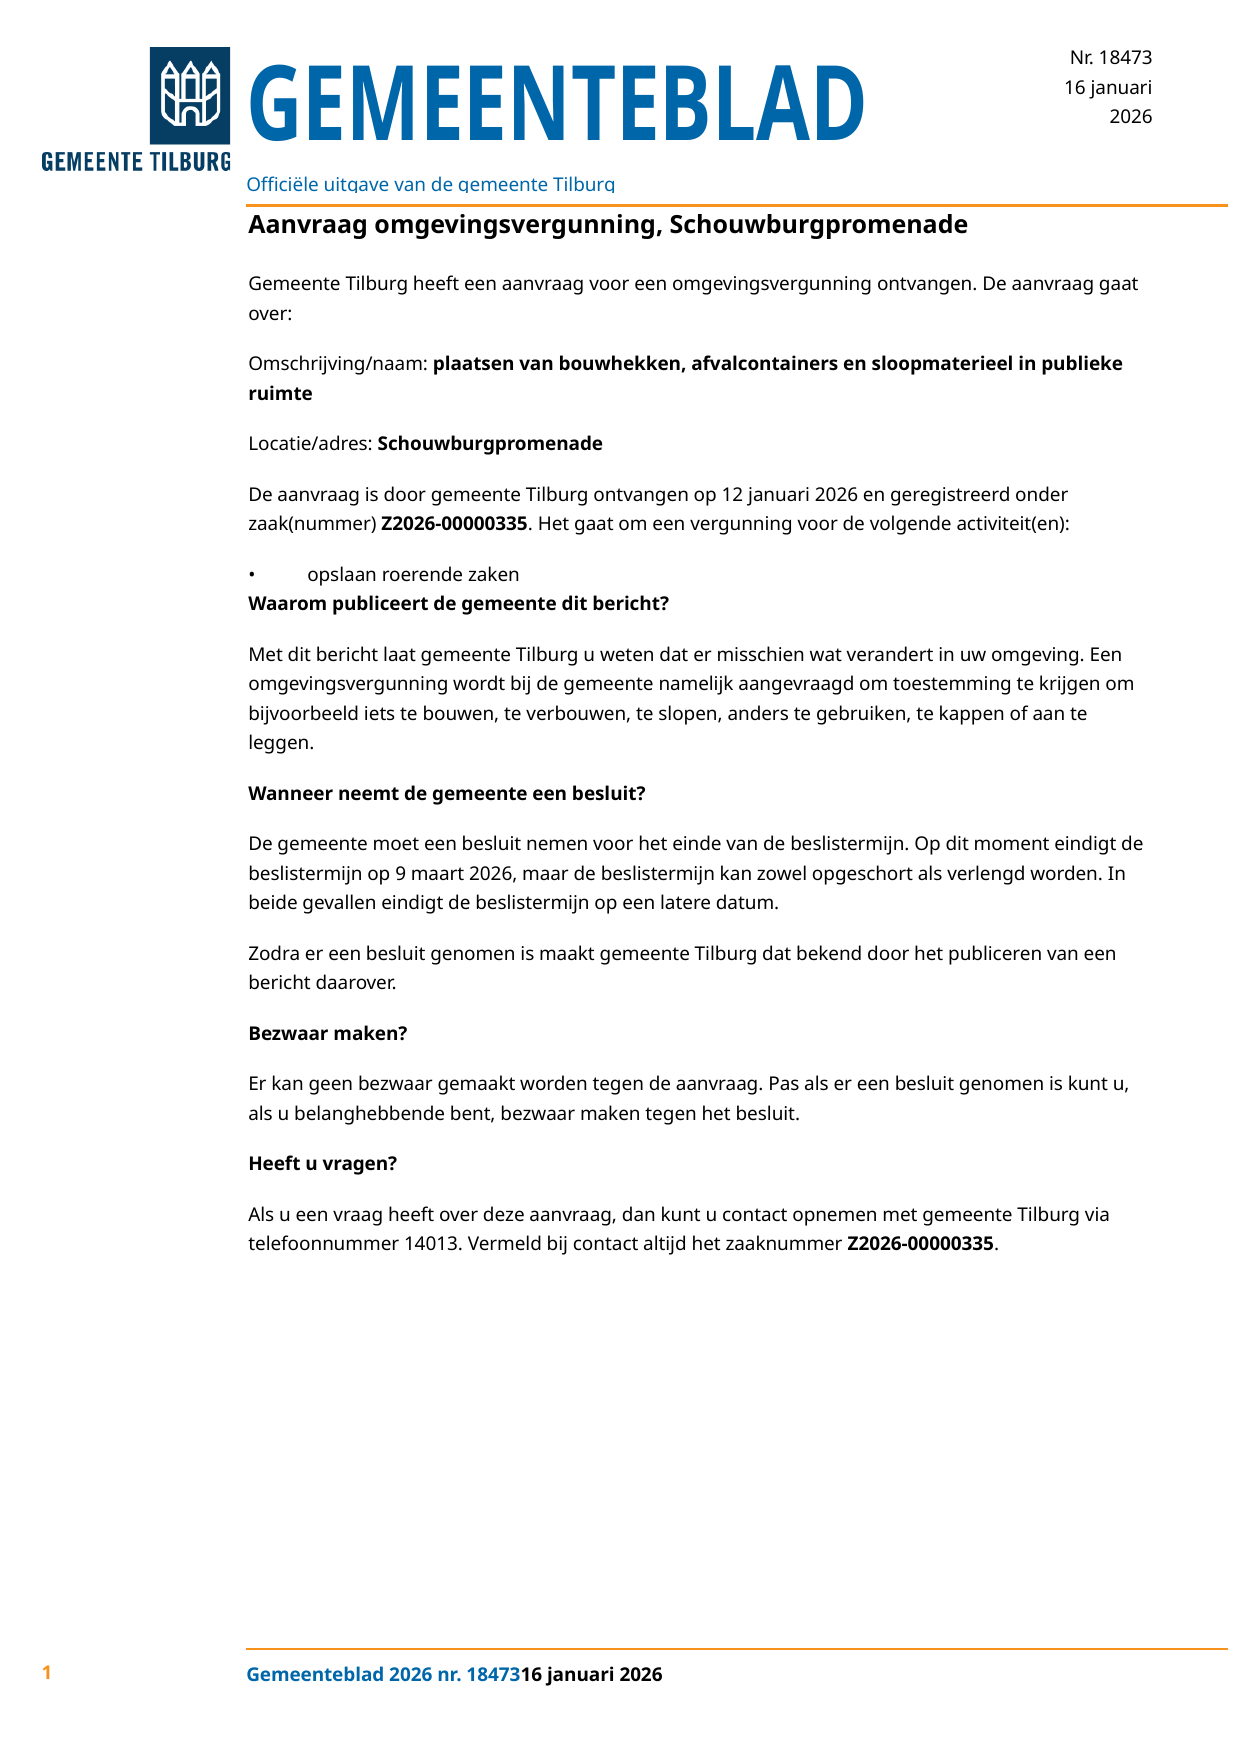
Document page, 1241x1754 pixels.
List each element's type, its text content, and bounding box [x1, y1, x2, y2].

text Zodra er een besluit genomen is maakt gemeente Tilburg dat bekend door het publiceren van een bericht daarover. [248, 940, 1152, 995]
list opslaan roerende zaken [248, 561, 1152, 586]
text Locatie/adres: Schouwburgpromenade [248, 430, 1152, 456]
text Bezwaar maken? [248, 1020, 1152, 1046]
picture [41, 47, 231, 172]
text Wanneer neemt de gemeente een besluit? [248, 780, 1152, 806]
text Als u een vraag heeft over deze aanvraag, dan kunt u contact opnemen met gemeente Tilburg via telefoonnummer 14013. Vermeld bij contact altijd het zaaknummer Z2026-00000335. [248, 1201, 1152, 1256]
text Met dit bericht laat gemeente Tilburg u weten dat er misschien wat verandert in uw omgeving. Een omgevingsvergunning wordt bij de gemeente namelijk aangevraagd om toestemming te krijgen om bijvoorbeeld iets te bouwen, te verbouwen, te slopen, anders te gebruiken, te kappen of aan te leggen. [248, 641, 1152, 755]
text De gemeente moet een besluit nemen voor het einde van de beslistermijn. Op dit moment eindigt de beslistermijn op 9 maart 2026, maar de beslistermijn kan zowel opgeschort als verlengd worden. In beide gevallen eindigt de beslistermijn op een latere datum. [248, 830, 1152, 915]
text De aanvraag is door gemeente Tilburg ontvangen op 12 januari 2026 en geregistreerd onder zaak(nummer) Z2026-00000335. Het gaat om een vergunning voor de volgende activiteit(en): [248, 481, 1152, 536]
text Heeft u vragen? [248, 1150, 1152, 1176]
text Gemeente Tilburg heeft een aanvraag voor een omgevingsvergunning ontvangen. De aanvraag gaat over: [248, 270, 1152, 326]
text Omschrijving/naam: plaatsen van bouwhekken, afvalcontainers en sloopmaterieel in publieke ruimte [248, 350, 1152, 406]
text Aanvraag omgevingsvergunning, Schouwburgpromenade [248, 207, 1152, 241]
text Er kan geen bezwaar gemaakt worden tegen de aanvraag. Pas als er een besluit genomen is kunt u, als u belanghebbende bent, bezwaar maken tegen het besluit. [248, 1070, 1152, 1126]
text Waarom publiceert de gemeente dit bericht? [248, 590, 1152, 616]
